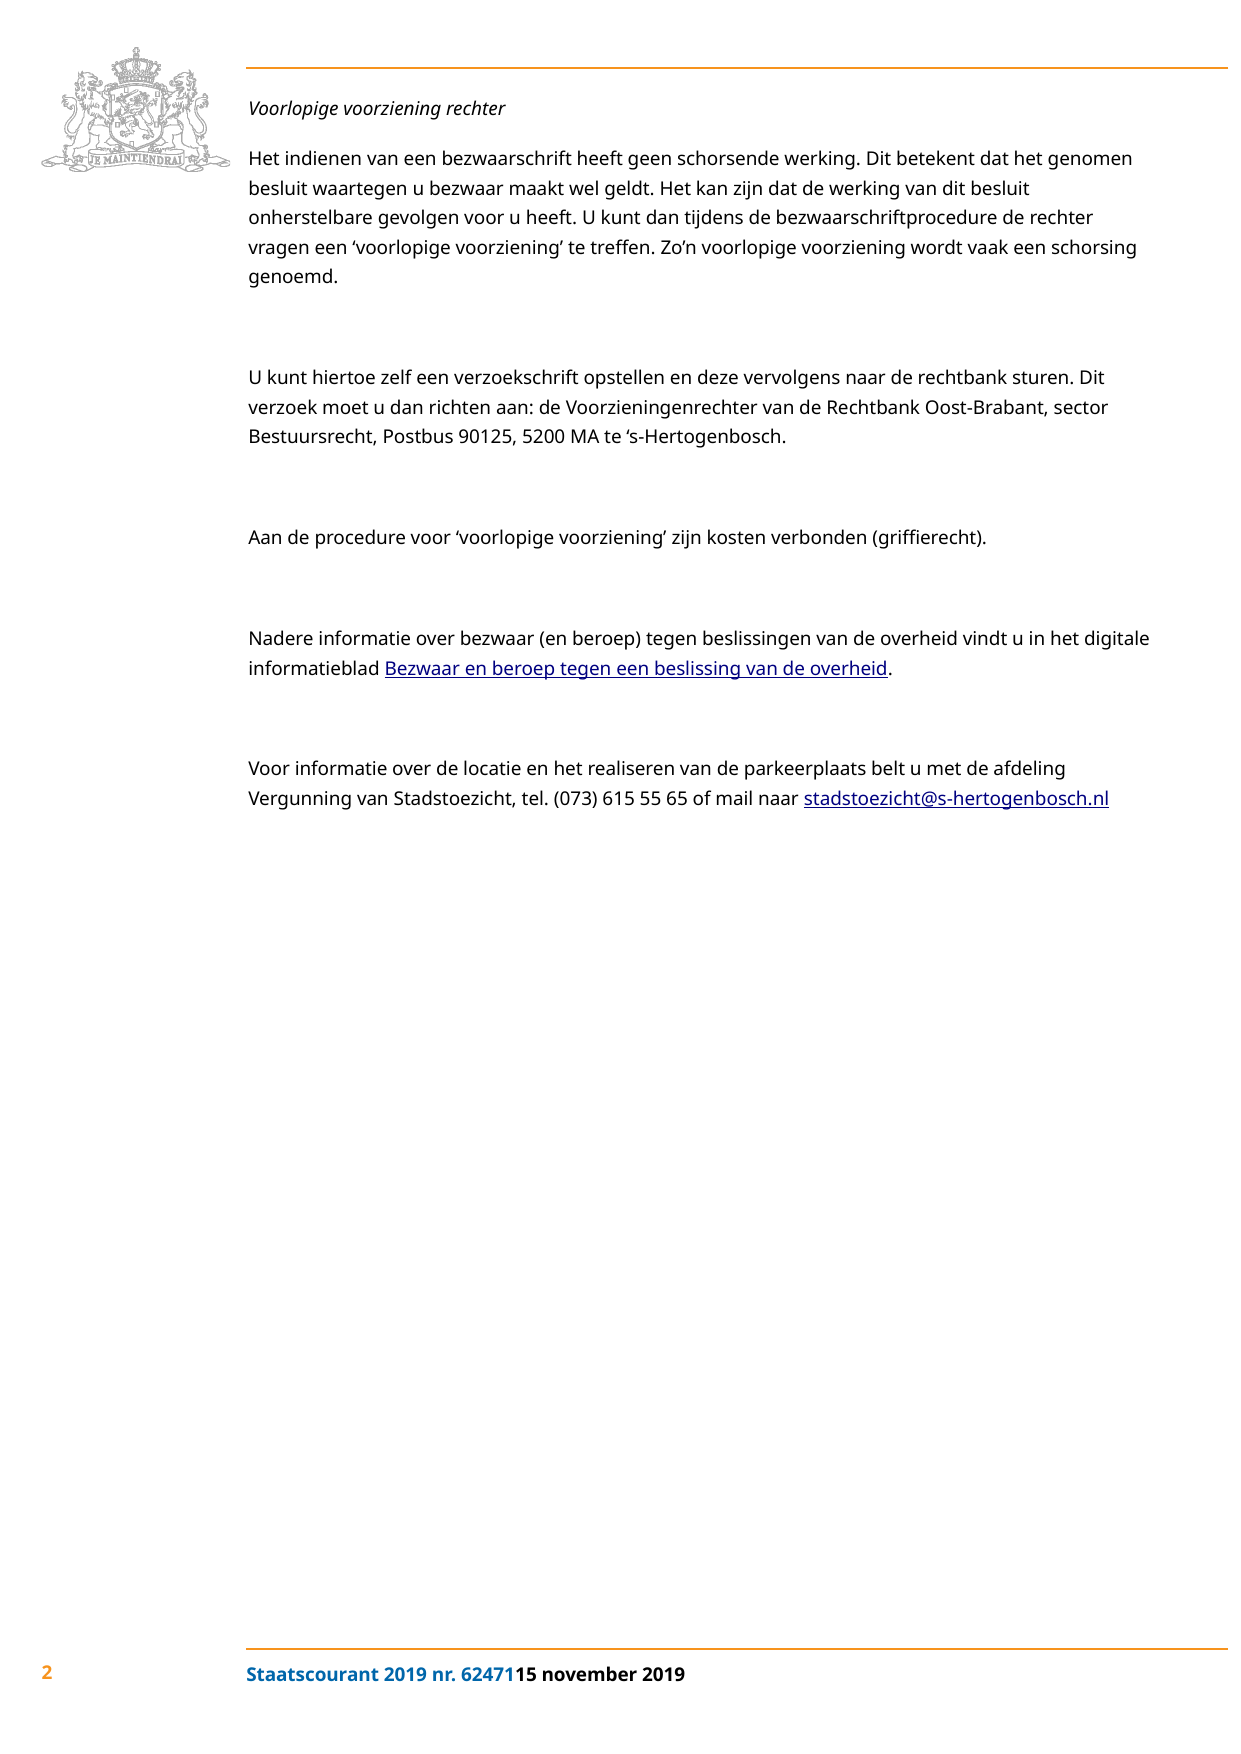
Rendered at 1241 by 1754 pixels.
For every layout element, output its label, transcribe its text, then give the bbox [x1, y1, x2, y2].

text Aan de procedure voor ‘voorlopige voorziening’ zijn kosten verbonden (griffierecht). [248, 524, 1152, 550]
picture [41, 47, 231, 172]
text Het indienen van een bezwaarschrift heeft geen schorsende werking. Dit betekent dat het genomen besluit waartegen u bezwaar maakt wel geldt. Het kan zijn dat de werking van dit besluit onherstelbare gevolgen voor u heeft. U kunt dan tijdens de bezwaarschriftprocedure de rechter vragen een ‘voorlopige voorziening’ te treffen. Zo’n voorlopige voorziening wordt vaak een schorsing genoemd. [248, 145, 1152, 289]
text U kunt hiertoe zelf een verzoekschrift opstellen en deze vervolgens naar de rechtbank sturen. Dit verzoek moet u dan richten aan: de Voorzieningenrechter van de Rechtbank Oost-Brabant, sector Bestuursrecht, Postbus 90125, 5200 MA te ‘s-Hertogenbosch. [248, 364, 1152, 449]
text Voorlopige voorziening rechter [248, 95, 1152, 121]
text Nadere informatie over bezwaar (en beroep) tegen beslissingen van de overheid vindt u in het digitale informatieblad Bezwaar en beroep tegen een beslissing van de overheid. [248, 625, 1152, 681]
text Voor informatie over de locatie en het realiseren van de parkeerplaats belt u met de afdeling Vergunning van Stadstoezicht, tel. (073) 615 55 65 of mail naar stadstoezicht@s-hertogenbosch.nl [248, 756, 1152, 811]
